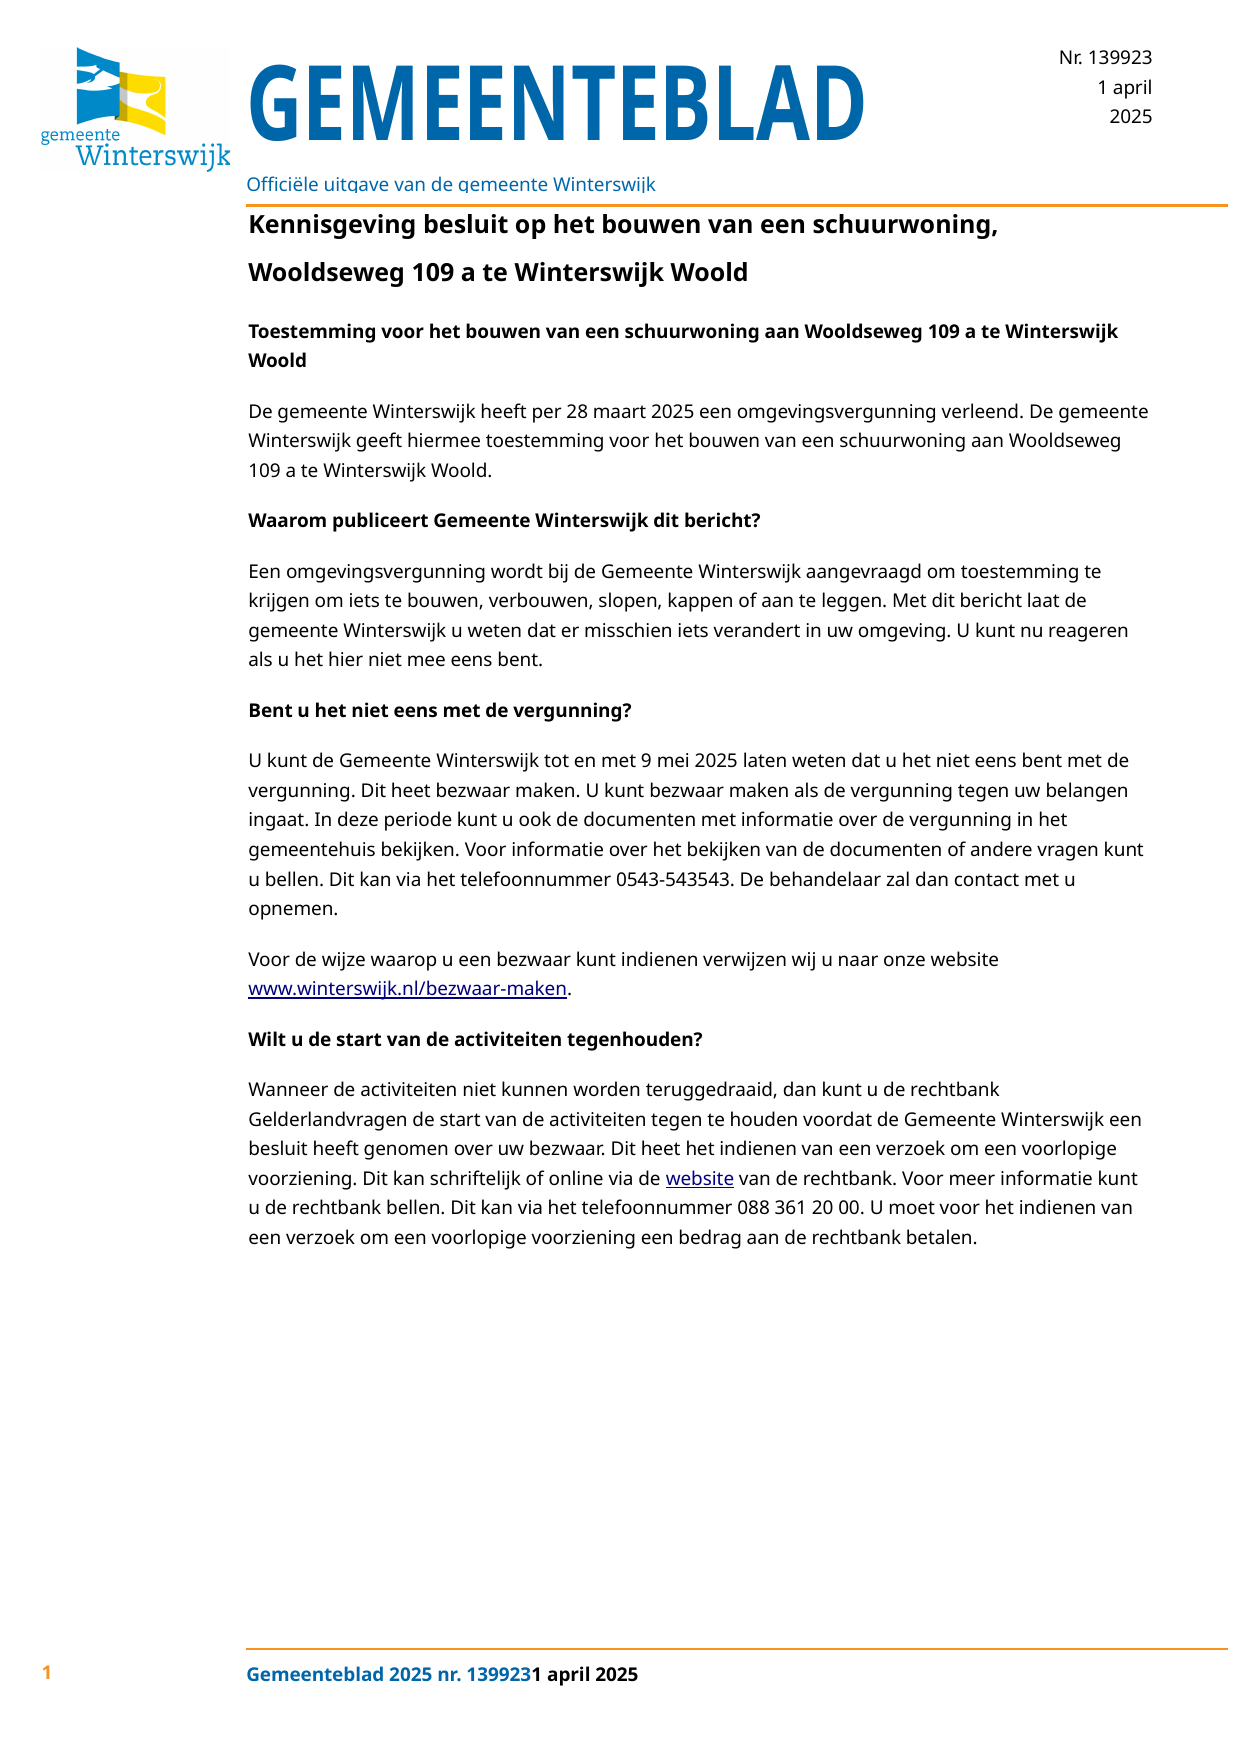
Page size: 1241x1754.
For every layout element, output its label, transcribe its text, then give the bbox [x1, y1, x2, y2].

text De gemeente Winterswijk heeft per 28 maart 2025 een omgevingsvergunning verleend. De gemeente Winterswijk geeft hiermee toestemming voor het bouwen van een schuurwoning aan Wooldseweg 109 a te Winterswijk Woold. [248, 398, 1152, 483]
picture [225, 153, 231, 162]
text Kennisgeving besluit op het bouwen van een schuurwoning, Wooldseweg 109 a te Winterswijk Woold [248, 207, 1152, 288]
text Wanneer de activiteiten niet kunnen worden teruggedraaid, dan kunt u de rechtbank Gelderlandvragen de start van de activiteiten tegen te houden voordat de Gemeente Winterswijk een besluit heeft genomen over uw bezwaar. Dit heet het indienen van een verzoek om een voorlopige voorziening. Dit kan schriftelijk of online via de website van de rechtbank. Voor meer informatie kunt u de rechtbank bellen. Dit kan via het telefoonnummer 088 361 20 00. U moet voor het indienen van een verzoek om een voorlopige voorziening een bedrag aan de rechtbank betalen. [248, 1076, 1152, 1250]
text Toestemming voor het bouwen van een schuurwoning aan Wooldseweg 109 a te Winterswijk Woold [248, 318, 1152, 373]
text Voor de wijze waarop u een bezwaar kunt indienen verwijzen wij u naar onze website www.winterswijk.nl/bezwaar-maken. [248, 946, 1152, 1001]
picture [41, 47, 231, 172]
text Bent u het niet eens met de vergunning? [248, 697, 1152, 723]
text U kunt de Gemeente Winterswijk tot en met 9 mei 2025 laten weten dat u het niet eens bent met de vergunning. Dit heet bezwaar maken. U kunt bezwaar maken als de vergunning tegen uw belangen ingaat. In deze periode kunt u ook de documenten met informatie over de vergunning in het gemeentehuis bekijken. Voor informatie over het bekijken van de documenten of andere vragen kunt u bellen. Dit kan via het telefoonnummer 0543-543543. De behandelaar zal dan contact met u opnemen. [248, 747, 1152, 921]
text Waarom publiceert Gemeente Winterswijk dit bericht? [248, 507, 1152, 533]
text Een omgevingsvergunning wordt bij de Gemeente Winterswijk aangevraagd om toestemming te krijgen om iets te bouwen, verbouwen, slopen, kappen of aan te leggen. Met dit bericht laat de gemeente Winterswijk u weten dat er misschien iets verandert in uw omgeving. U kunt nu reageren als u het hier niet mee eens bent. [248, 558, 1152, 672]
text Wilt u de start van de activiteiten tegenhouden? [248, 1026, 1152, 1052]
